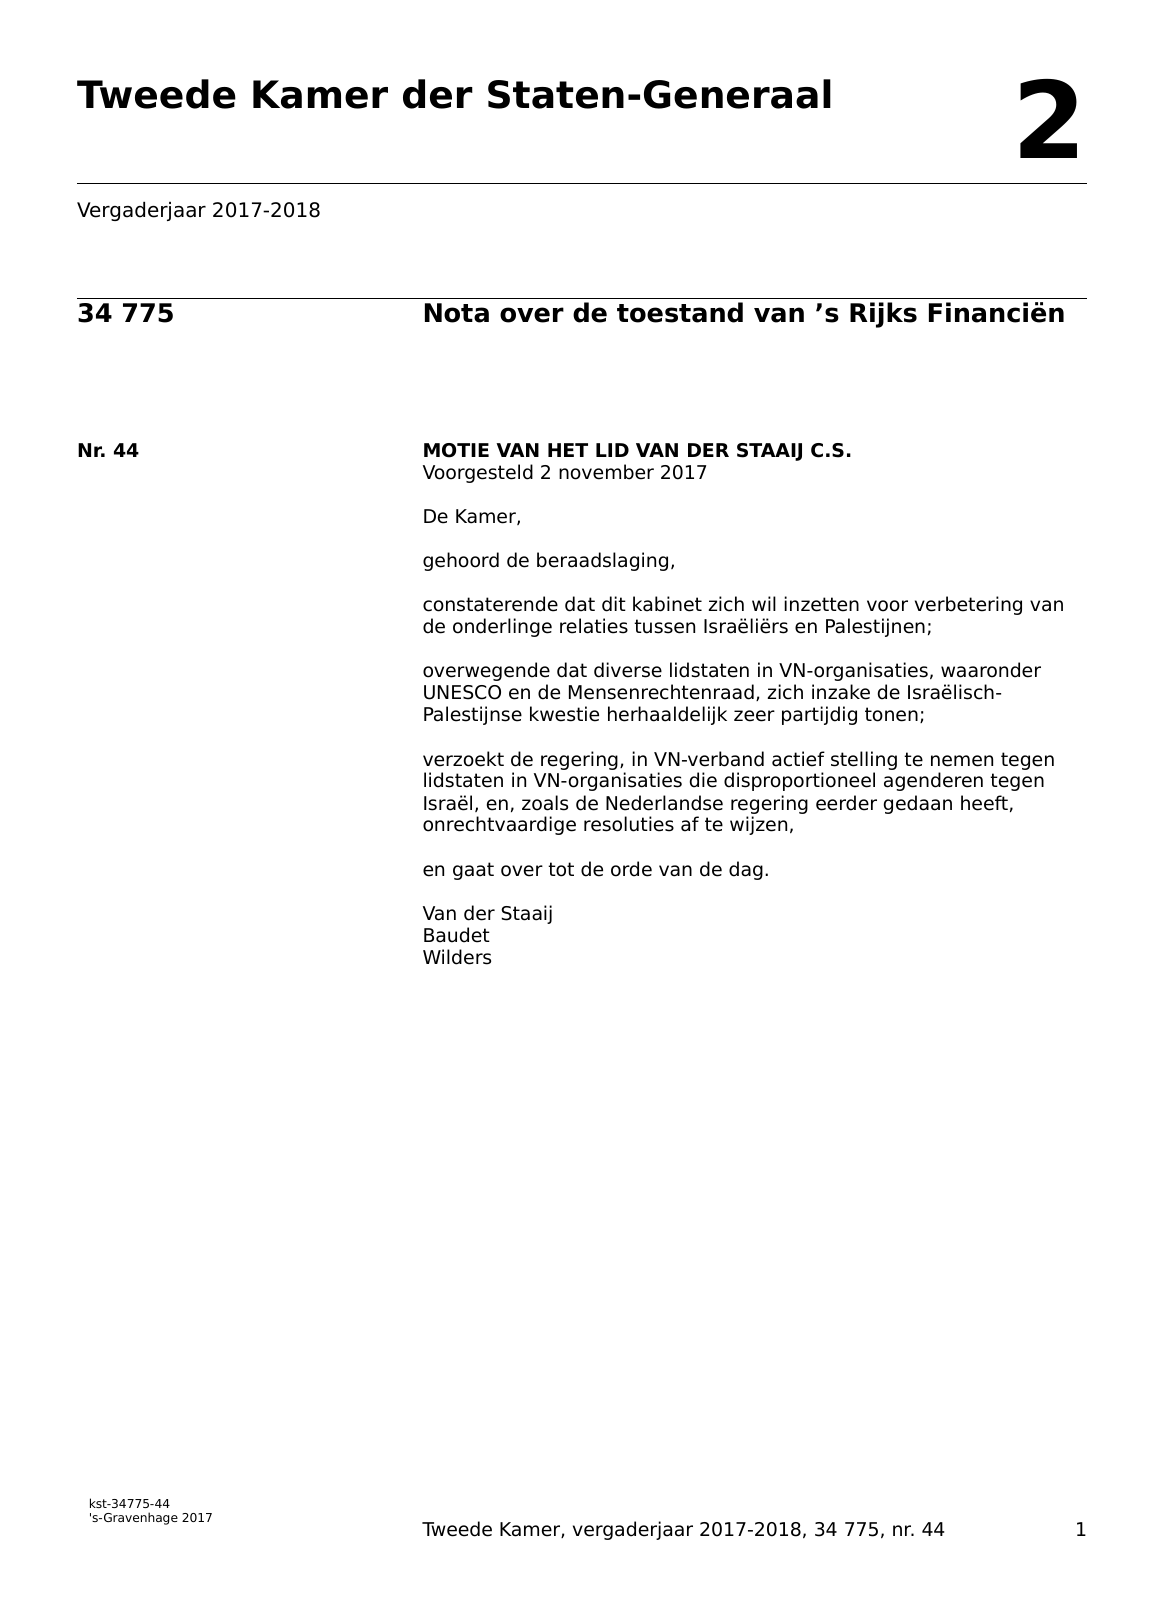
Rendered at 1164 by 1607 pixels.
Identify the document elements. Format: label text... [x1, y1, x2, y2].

text De Kamer, [422, 506, 1087, 528]
text overwegende dat diverse lidstaten in VN-organisaties, waaronder UNESCO en de Mensenrechtenraad, zich inzake de Israëlisch-Palestijnse kwestie herhaaldelijk zeer partijdig tonen; [422, 660, 1087, 726]
text Wilders [422, 947, 1087, 969]
subtitle 34 775 Nota over de toestand van ’s Rijks Financiën [77, 299, 1087, 329]
text Baudet [422, 925, 1087, 947]
table_header 2 [886, 59, 1087, 183]
text kst-34775-44 [88, 1497, 323, 1511]
text en gaat over tot de orde van de dag. [422, 858, 1087, 881]
text 's-Gravenhage 2017 [88, 1511, 323, 1525]
text verzoekt de regering, in VN-verband actief stelling te nemen tegen lidstaten in VN-organisaties die disproportioneel agenderen tegen Israël, en, zoals de Nederlandse regering eerder gedaan heeft, onrechtvaardige resoluties af te wijzen, [422, 748, 1087, 836]
table_header Tweede Kamer der Staten-Generaal [77, 59, 886, 183]
text gehoord de beraadslaging, [422, 550, 1087, 572]
text Voorgesteld 2 november 2017 [422, 462, 1087, 484]
text Van der Staaij [422, 903, 1087, 925]
text constaterende dat dit kabinet zich wil inzetten voor verbetering van de onderlinge relaties tussen Israëliërs en Palestijnen; [422, 594, 1087, 638]
table_cell Vergaderjaar 2017-2018 [77, 184, 1087, 298]
subtitle Nr. 44 MOTIE VAN HET LID VAN DER STAAIJ C.S. [77, 440, 1087, 462]
